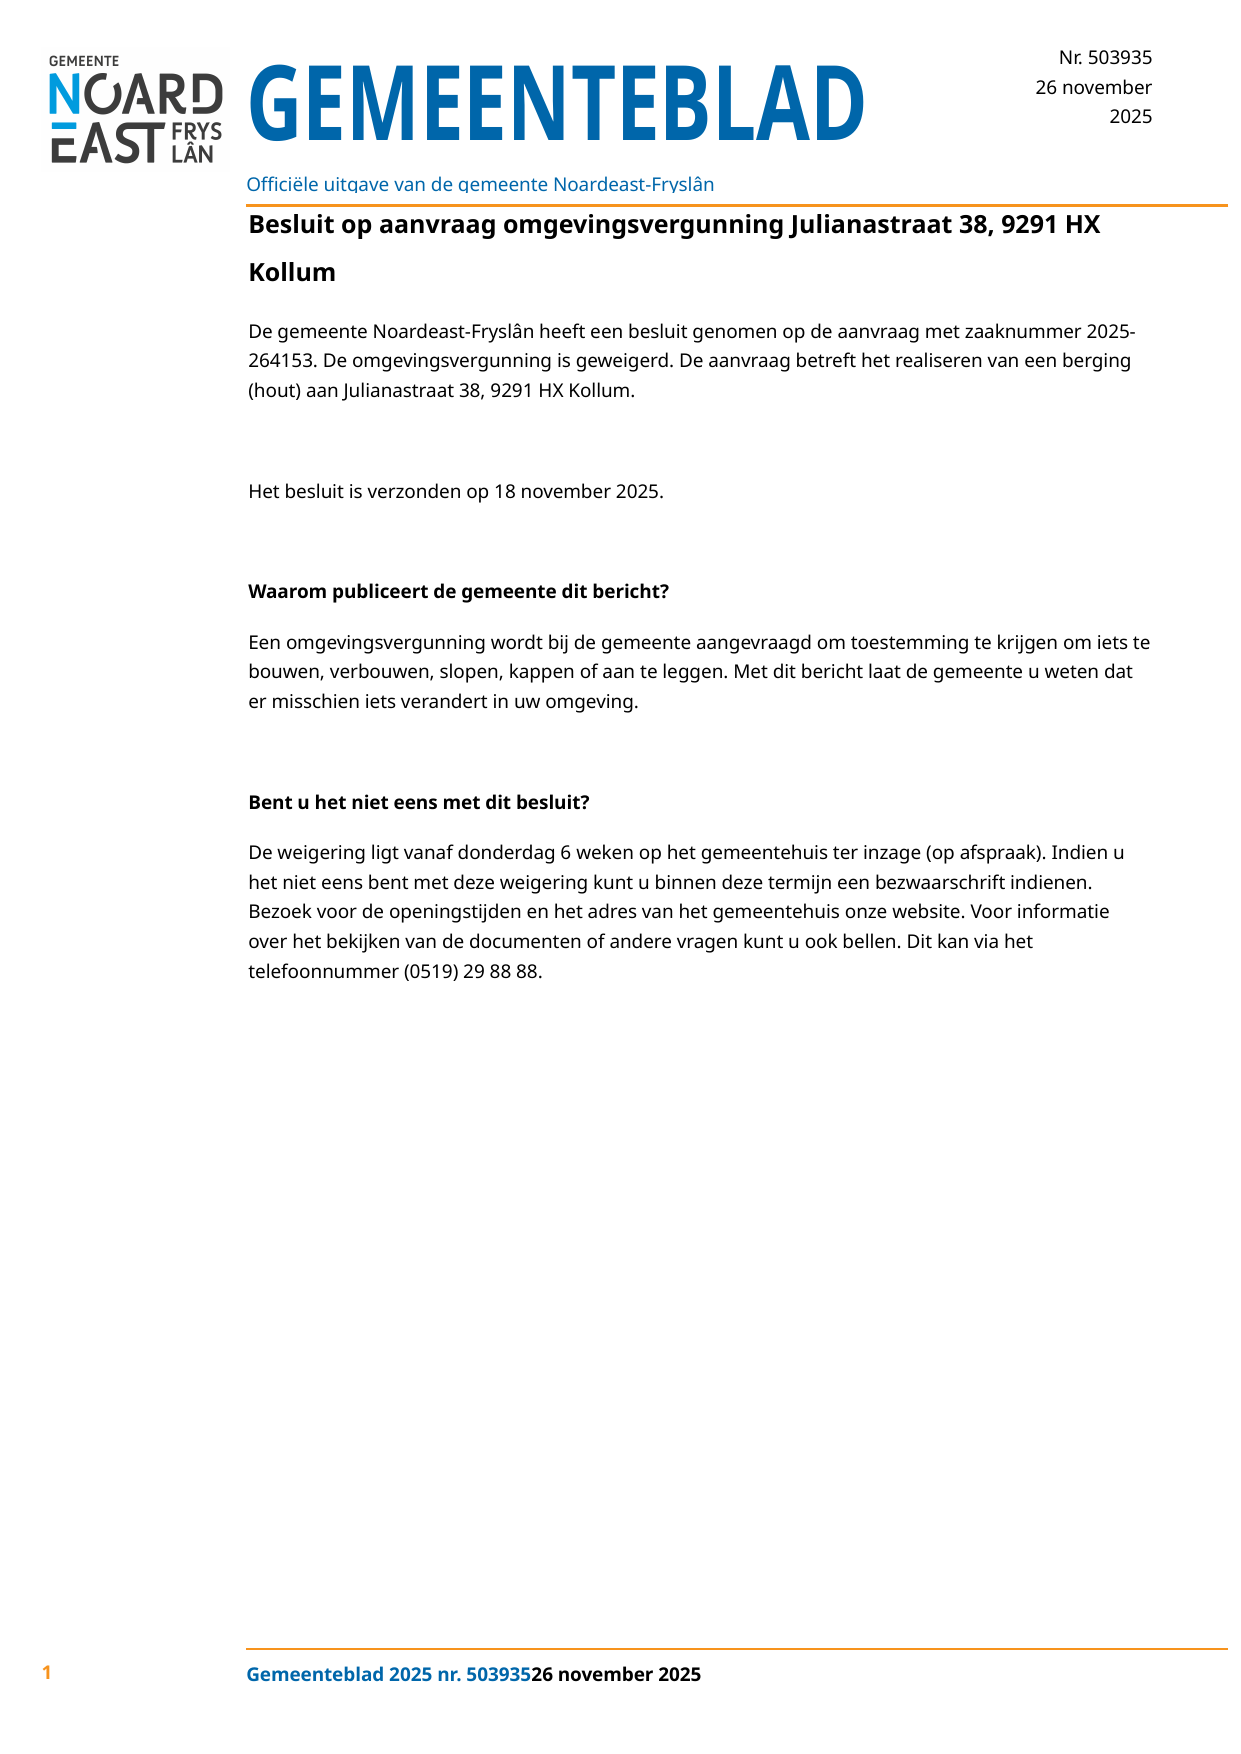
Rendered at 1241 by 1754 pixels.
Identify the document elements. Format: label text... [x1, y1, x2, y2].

text Waarom publiceert de gemeente dit bericht? [248, 579, 1152, 604]
text De weigering ligt vanaf donderdag 6 weken op het gemeentehuis ter inzage (op afspraak). Indien u het niet eens bent met deze weigering kunt u binnen deze termijn een bezwaarschrift indienen. Bezoek voor de openingstijden en het adres van het gemeentehuis onze website. Voor informatie over het bekijken van de documenten of andere vragen kunt u ook bellen. Dit kan via het telefoonnummer (0519) 29 88 88. [248, 839, 1152, 984]
text Besluit op aanvraag omgevingsvergunning Julianastraat 38, 9291 HX Kollum [248, 207, 1152, 288]
text Bent u het niet eens met dit besluit? [248, 789, 1152, 815]
picture [41, 47, 231, 172]
text Het besluit is verzonden op 18 november 2025. [248, 478, 1152, 504]
text De gemeente Noardeast-Fryslân heeft een besluit genomen op de aanvraag met zaaknummer 2025-264153. De omgevingsvergunning is geweigerd. De aanvraag betreft het realiseren van een berging (hout) aan Julianastraat 38, 9291 HX Kollum. [248, 318, 1152, 403]
text Een omgevingsvergunning wordt bij de gemeente aangevraagd om toestemming te krijgen om iets te bouwen, verbouwen, slopen, kappen of aan te leggen. Met dit bericht laat de gemeente u weten dat er misschien iets verandert in uw omgeving. [248, 629, 1152, 714]
